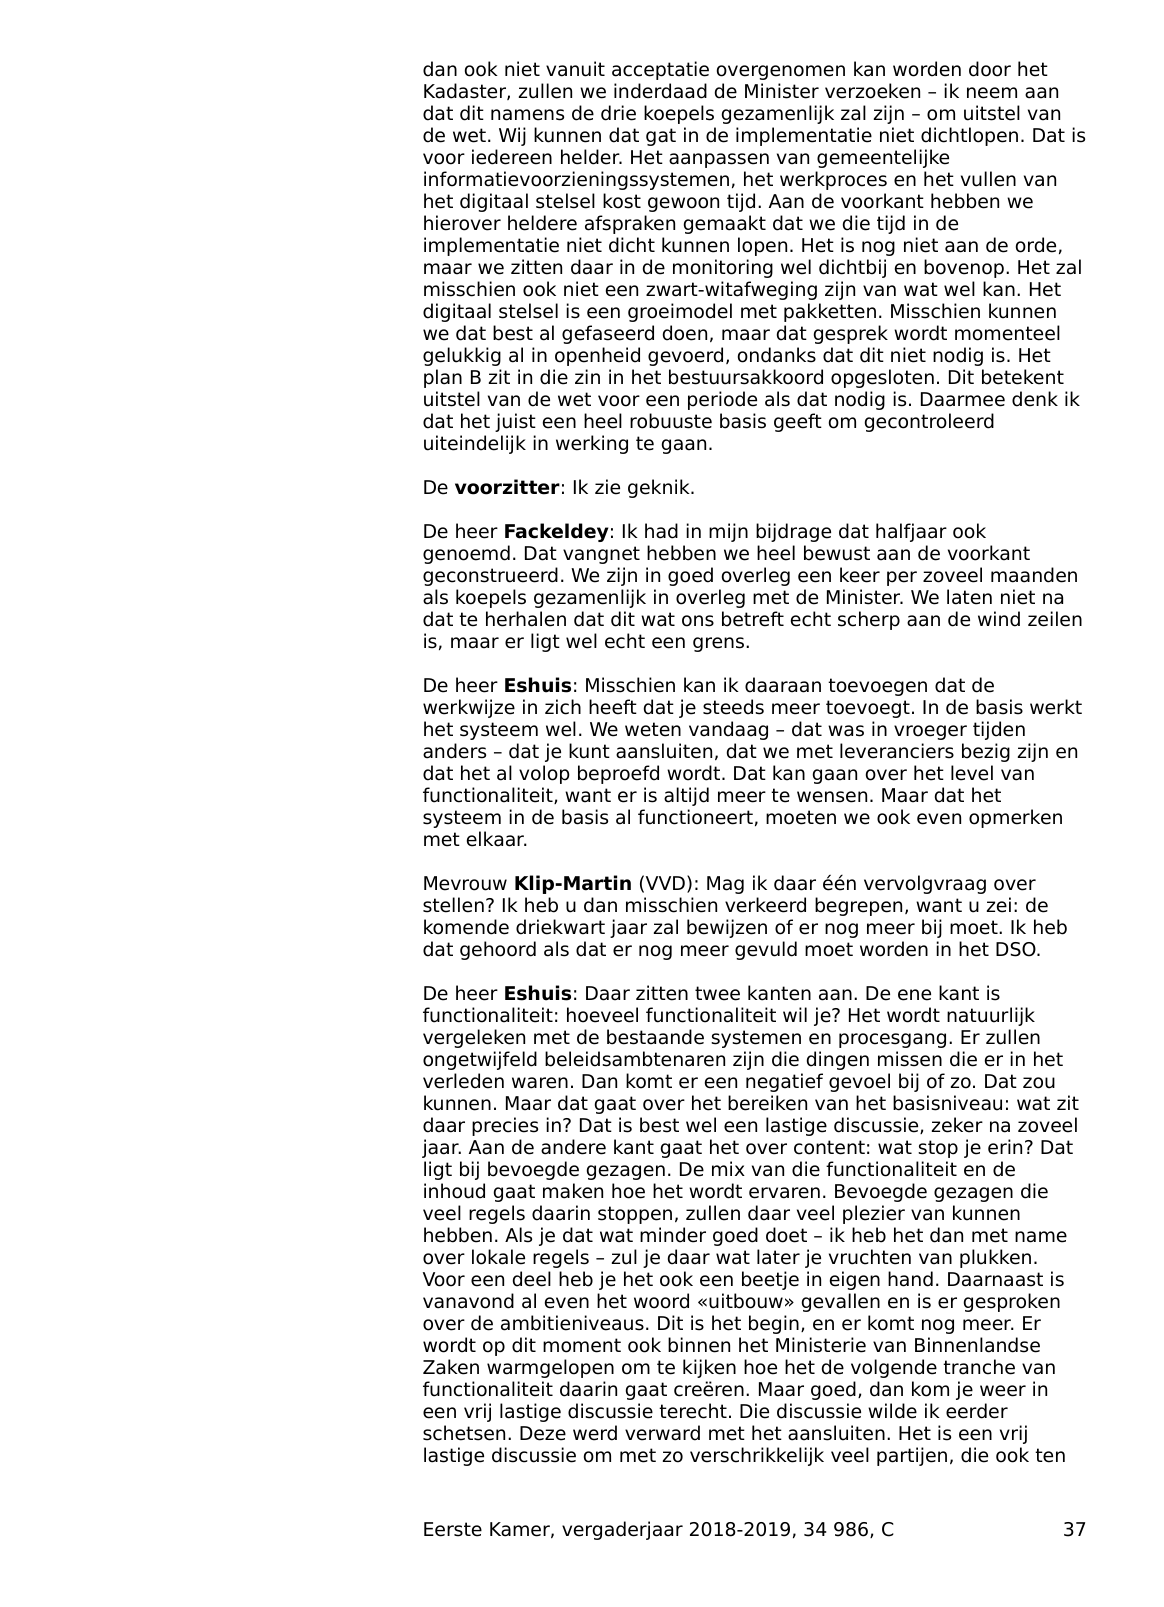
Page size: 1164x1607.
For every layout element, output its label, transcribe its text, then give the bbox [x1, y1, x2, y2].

text De heer Eshuis: Misschien kan ik daaraan toevoegen dat de werkwijze in zich heeft dat je steeds meer toevoegt. In de basis werkt het systeem wel. We weten vandaag – dat was in vroeger tijden anders – dat je kunt aansluiten, dat we met leveranciers bezig zijn en dat het al volop beproefd wordt. Dat kan gaan over het level van functionaliteit, want er is altijd meer te wensen. Maar dat het systeem in de basis al functioneert, moeten we ook even opmerken met elkaar. [422, 675, 1087, 851]
text Mevrouw Klip-Martin (VVD): Mag ik daar één vervolgvraag over stellen? Ik heb u dan misschien verkeerd begrepen, want u zei: de komende driekwart jaar zal bewijzen of er nog meer bij moet. Ik heb dat gehoord als dat er nog meer gevuld moet worden in het DSO. [422, 873, 1087, 961]
text De heer Fackeldey: Ik had in mijn bijdrage dat halfjaar ook genoemd. Dat vangnet hebben we heel bewust aan de voorkant geconstrueerd. We zijn in goed overleg een keer per zoveel maanden als koepels gezamenlijk in overleg met de Minister. We laten niet na dat te herhalen dat dit wat ons betreft echt scherp aan de wind zeilen is, maar er ligt wel echt een grens. [422, 521, 1087, 653]
text De heer Eshuis: Daar zitten twee kanten aan. De ene kant is functionaliteit: hoeveel functionaliteit wil je? Het wordt natuurlijk vergeleken met de bestaande systemen en procesgang. Er zullen ongetwijfeld beleidsambtenaren zijn die dingen missen die er in het verleden waren. Dan komt er een negatief gevoel bij of zo. Dat zou kunnen. Maar dat gaat over het bereiken van het basisniveau: wat zit daar precies in? Dat is best wel een lastige discussie, zeker na zoveel jaar. Aan de andere kant gaat het over content: wat stop je erin? Dat ligt bij bevoegde gezagen. De mix van die functionaliteit en de inhoud gaat maken hoe het wordt ervaren. Bevoegde gezagen die veel regels daarin stoppen, zullen daar veel plezier van kunnen hebben. Als je dat wat minder goed doet – ik heb het dan met name over lokale regels – zul je daar wat later je vruchten van plukken. Voor een deel heb je het ook een beetje in eigen hand. Daarnaast is vanavond al even het woord «uitbouw» gevallen en is er gesproken over de ambitieniveaus. Dit is het begin, en er komt nog meer. Er wordt op dit moment ook binnen het Ministerie van Binnenlandse Zaken warmgelopen om te kijken hoe het de volgende tranche van functionaliteit daarin gaat creëren. Maar goed, dan kom je weer in een vrij lastige discussie terecht. Die discussie wilde ik eerder schetsen. Deze werd verward met het aansluiten. Het is een vrij lastige discussie om met zo verschrikkelijk veel partijen, die ook ten [422, 983, 1087, 1467]
text De voorzitter: Ik zie geknik. [422, 477, 1087, 499]
text dan ook niet vanuit acceptatie overgenomen kan worden door het Kadaster, zullen we inderdaad de Minister verzoeken – ik neem aan dat dit namens de drie koepels gezamenlijk zal zijn – om uitstel van de wet. Wij kunnen dat gat in de implementatie niet dichtlopen. Dat is voor iedereen helder. Het aanpassen van gemeentelijke informatievoorzieningssystemen, het werkproces en het vullen van het digitaal stelsel kost gewoon tijd. Aan de voorkant hebben we hierover heldere afspraken gemaakt dat we die tijd in de implementatie niet dicht kunnen lopen. Het is nog niet aan de orde, maar we zitten daar in de monitoring wel dichtbij en bovenop. Het zal misschien ook niet een zwart-witafweging zijn van wat wel kan. Het digitaal stelsel is een groeimodel met pakketten. Misschien kunnen we dat best al gefaseerd doen, maar dat gesprek wordt momenteel gelukkig al in openheid gevoerd, ondanks dat dit niet nodig is. Het plan B zit in die zin in het bestuursakkoord opgesloten. Dit betekent uitstel van de wet voor een periode als dat nodig is. Daarmee denk ik dat het juist een heel robuuste basis geeft om gecontroleerd uiteindelijk in werking te gaan. [422, 59, 1087, 455]
